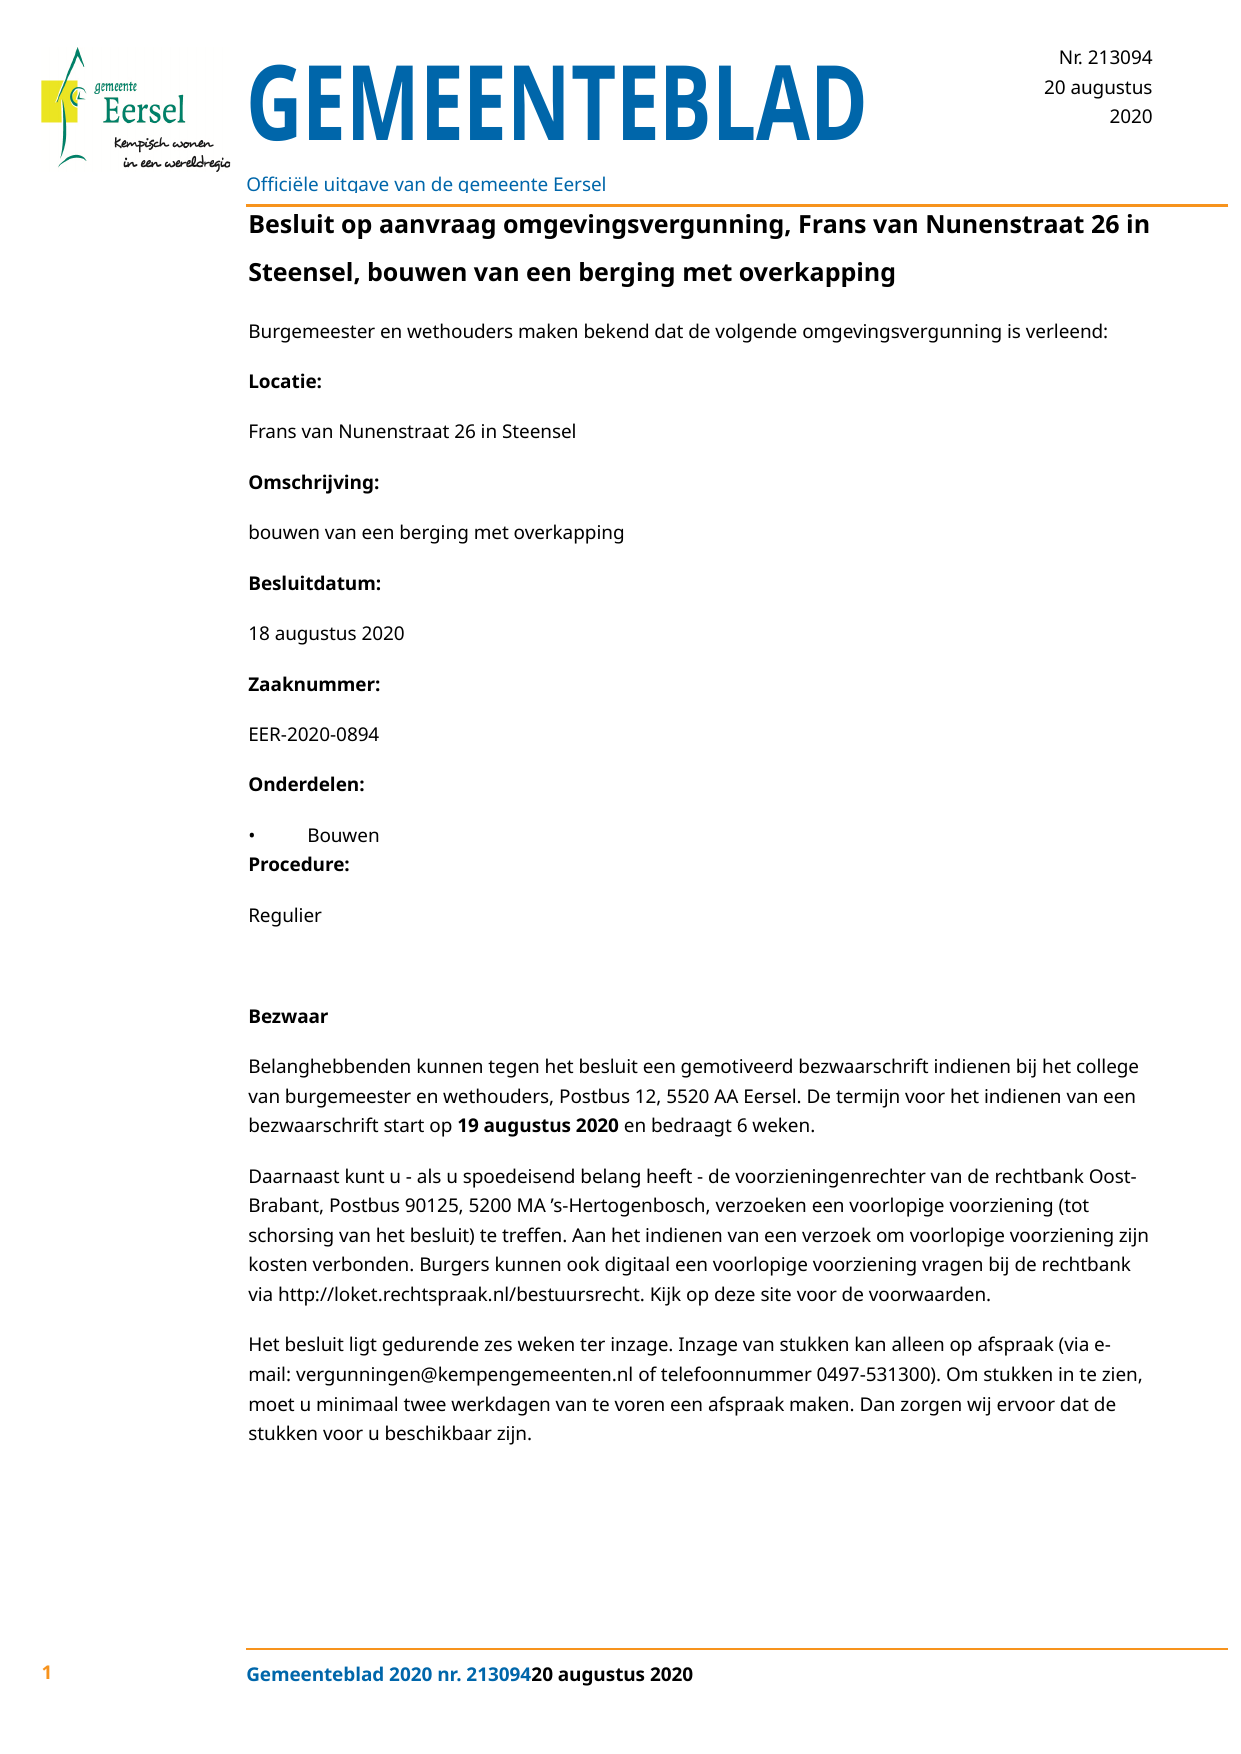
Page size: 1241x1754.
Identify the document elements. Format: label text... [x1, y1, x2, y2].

picture [41, 47, 231, 172]
text Locatie: [248, 368, 1152, 394]
text Zaaknummer: [248, 671, 1152, 697]
text 18 augustus 2020 [248, 620, 1152, 646]
text Omschrijving: [248, 469, 1152, 495]
text Besluit op aanvraag omgevingsvergunning, Frans van Nunenstraat 26 in Steensel, bouwen van een berging met overkapping [248, 207, 1152, 288]
text Frans van Nunenstraat 26 in Steensel [248, 419, 1152, 444]
text Het besluit ligt gedurende zes weken ter inzage. Inzage van stukken kan alleen op afspraak (via e-mail: vergunningen@kempengemeenten.nl of telefoonnummer 0497-531300). Om stukken in te zien, moet u minimaal twee werkdagen van te voren een afspraak maken. Dan zorgen wij ervoor dat de stukken voor u beschikbaar zijn. [248, 1332, 1152, 1446]
text Bezwaar [248, 1003, 1152, 1029]
text Onderdelen: [248, 772, 1152, 797]
text Regulier [248, 902, 1152, 928]
text Burgemeester en wethouders maken bekend dat de volgende omgevingsvergunning is verleend: [248, 318, 1152, 344]
text bouwen van een berging met overkapping [248, 519, 1152, 545]
text Daarnaast kunt u - als u spoedeisend belang heeft - de voorzieningenrechter van de rechtbank Oost-Brabant, Postbus 90125, 5200 MA ’s-Hertogenbosch, verzoeken een voorlopige voorziening (tot schorsing van het besluit) te treffen. Aan het indienen van een verzoek om voorlopige voorziening zijn kosten verbonden. Burgers kunnen ook digitaal een voorlopige voorziening vragen bij de rechtbank via http://loket.rechtspraak.nl/bestuursrecht. Kijk op deze site voor de voorwaarden. [248, 1163, 1152, 1307]
text Procedure: [248, 852, 1152, 877]
text EER-2020-0894 [248, 721, 1152, 747]
list Bouwen [248, 822, 1152, 848]
text Belanghebbenden kunnen tegen het besluit een gemotiveerd bezwaarschrift indienen bij het college van burgemeester en wethouders, Postbus 12, 5520 AA Eersel. De termijn voor het indienen van een bezwaarschrift start op 19 augustus 2020 en bedraagt 6 weken. [248, 1053, 1152, 1138]
text Besluitdatum: [248, 570, 1152, 596]
